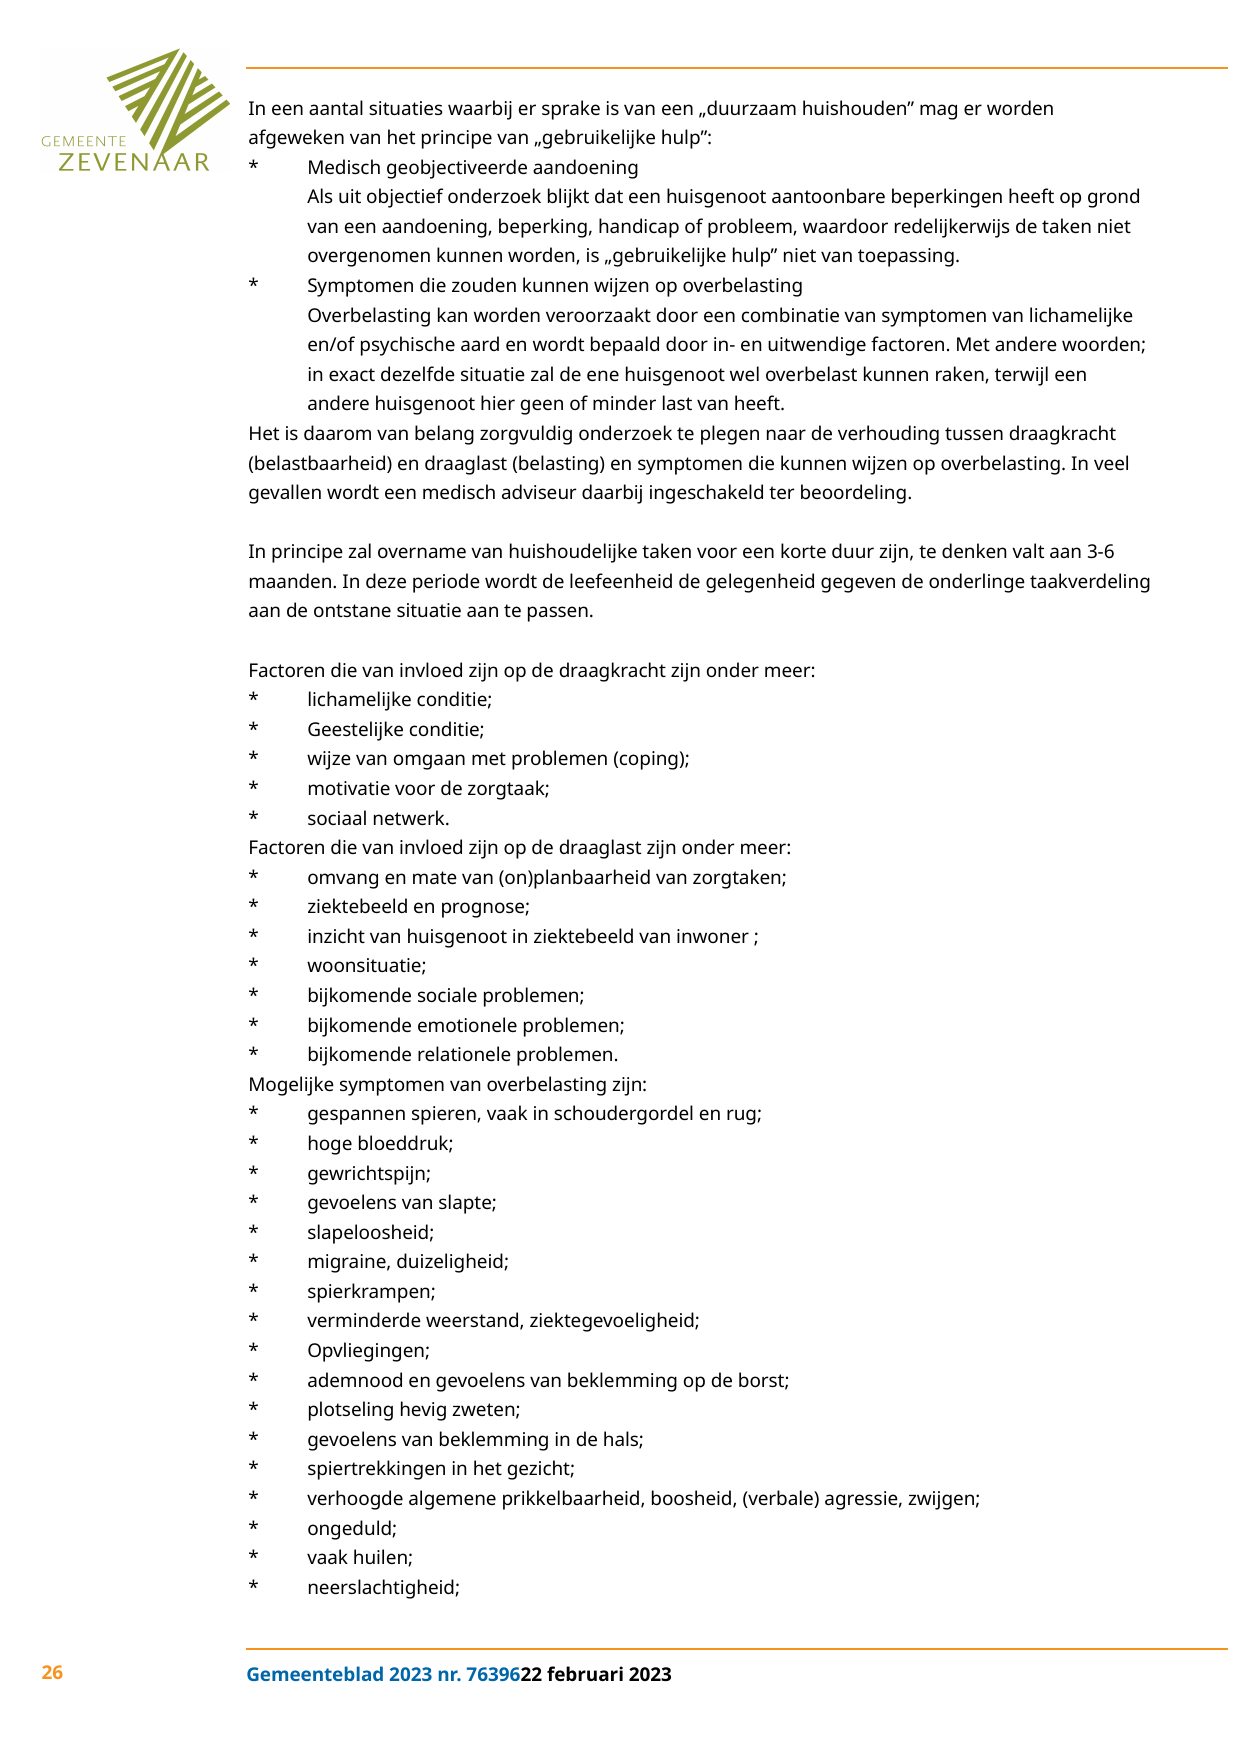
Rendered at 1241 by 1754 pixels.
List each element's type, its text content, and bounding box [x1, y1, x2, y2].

list gewrichtspijn; [248, 1160, 1152, 1186]
list gespannen spieren, vaak in schoudergordel en rug; [248, 1101, 1152, 1126]
list ongeduld; [248, 1515, 1152, 1541]
list inzicht van huisgenoot in ziektebeeld van inwoner ; [248, 923, 1152, 949]
list plotseling hevig zweten; [248, 1396, 1152, 1422]
list Geestelijke conditie; [248, 716, 1152, 742]
list slapeloosheid; [248, 1219, 1152, 1245]
list omvang en mate van (on)planbaarheid van zorgtaken; [248, 864, 1152, 890]
list sociaal netwerk. [248, 805, 1152, 831]
text In principe zal overname van huishoudelijke taken voor een korte duur zijn, te denken valt aan 3-6 maanden. In deze periode wordt de leefeenheid de gelegenheid gegeven de onderlinge taakverdeling aan de ontstane situatie aan te passen. [248, 538, 1152, 623]
list migraine, duizeligheid; [248, 1248, 1152, 1274]
list vaak huilen; [248, 1544, 1152, 1570]
list Overbelasting kan worden veroorzaakt door een combinatie van symptomen van lichamelijke en/of psychische aard en wordt bepaald door in- en uitwendige factoren. Met andere woorden; in exact dezelfde situatie zal de ene huisgenoot wel overbelast kunnen raken, terwijl een andere huisgenoot hier geen of minder last van heeft. [248, 302, 1152, 416]
list bijkomende emotionele problemen; [248, 1012, 1152, 1038]
list bijkomende relationele problemen. [248, 1041, 1152, 1067]
list spierkrampen; [248, 1278, 1152, 1304]
list lichamelijke conditie; [248, 686, 1152, 712]
list Symptomen die zouden kunnen wijzen op overbelasting [248, 272, 1152, 298]
list woonsituatie; [248, 953, 1152, 978]
list verhoogde algemene prikkelbaarheid, boosheid, (verbale) agressie, zwijgen; [248, 1485, 1152, 1511]
list motivatie voor de zorgtaak; [248, 775, 1152, 801]
list Medisch geobjectiveerde aandoening [248, 154, 1152, 180]
list Als uit objectief onderzoek blijkt dat een huisgenoot aantoonbare beperkingen heeft op grond van een aandoening, beperking, handicap of probleem, waardoor redelijkerwijs de taken niet overgenomen kunnen worden, is „gebruikelijke hulp” niet van toepassing. [248, 183, 1152, 268]
list gevoelens van beklemming in de hals; [248, 1426, 1152, 1452]
list gevoelens van slapte; [248, 1189, 1152, 1215]
text Factoren die van invloed zijn op de draagkracht zijn onder meer: [248, 657, 1152, 683]
list Opvliegingen; [248, 1337, 1152, 1363]
list ziektebeeld en prognose; [248, 893, 1152, 919]
list spiertrekkingen in het gezicht; [248, 1456, 1152, 1481]
list bijkomende sociale problemen; [248, 982, 1152, 1008]
list verminderde weerstand, ziektegevoeligheid; [248, 1308, 1152, 1333]
picture [41, 47, 231, 172]
list hoge bloeddruk; [248, 1130, 1152, 1156]
text Factoren die van invloed zijn op de draaglast zijn onder meer: [248, 834, 1152, 860]
text Mogelijke symptomen van overbelasting zijn: [248, 1071, 1152, 1097]
list neerslachtigheid; [248, 1574, 1152, 1600]
list wijze van omgaan met problemen (coping); [248, 746, 1152, 771]
list ademnood en gevoelens van beklemming op de borst; [248, 1367, 1152, 1393]
text Het is daarom van belang zorgvuldig onderzoek te plegen naar de verhouding tussen draagkracht (belastbaarheid) en draaglast (belasting) en symptomen die kunnen wijzen op overbelasting. In veel gevallen wordt een medisch adviseur daarbij ingeschakeld ter beoordeling. [248, 420, 1152, 505]
text In een aantal situaties waarbij er sprake is van een „duurzaam huishouden” mag er worden afgeweken van het principe van „gebruikelijke hulp”: [248, 95, 1152, 150]
